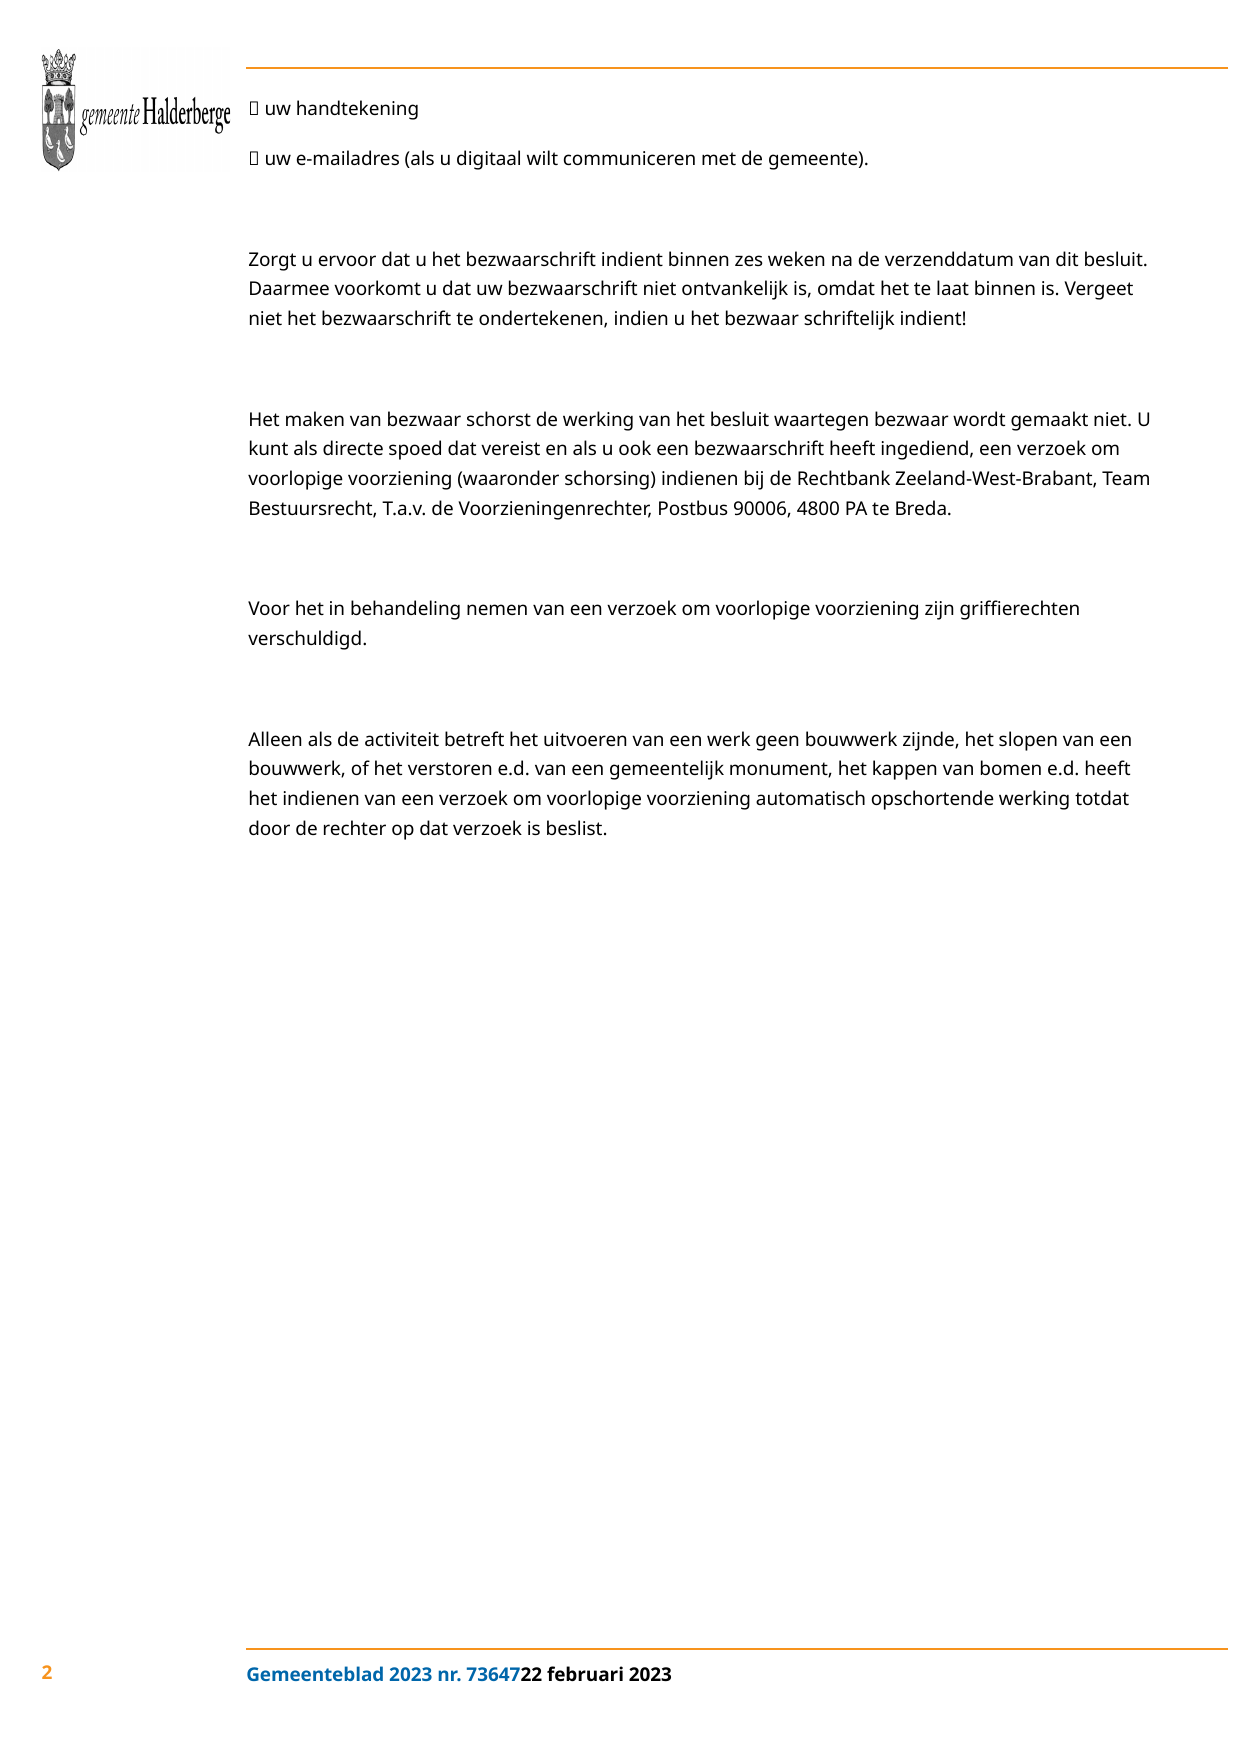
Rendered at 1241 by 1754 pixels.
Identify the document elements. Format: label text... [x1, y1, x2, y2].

text Alleen als de activiteit betreft het uitvoeren van een werk geen bouwwerk zijnde, het slopen van een bouwwerk, of het verstoren e.d. van een gemeentelijk monument, het kappen van bomen e.d. heeft het indienen van een verzoek om voorlopige voorziening automatisch opschortende werking totdat door de rechter op dat verzoek is beslist. [248, 726, 1152, 841]
text Voor het in behandeling nemen van een verzoek om voorlopige voorziening zijn griffierechten verschuldigd. [248, 596, 1152, 651]
text  uw handtekening [248, 95, 1152, 121]
picture [41, 47, 231, 172]
text Het maken van bezwaar schorst de werking van het besluit waartegen bezwaar wordt gemaakt niet. U kunt als directe spoed dat vereist en als u ook een bezwaarschrift heeft ingediend, een verzoek om voorlopige voorziening (waaronder schorsing) indienen bij de Rechtbank Zeeland-West-Brabant, Team Bestuursrecht, T.a.v. de Voorzieningenrechter, Postbus 90006, 4800 PA te Breda. [248, 406, 1152, 521]
text  uw e-mailadres (als u digitaal wilt communiceren met de gemeente). [248, 145, 1152, 171]
text Zorgt u ervoor dat u het bezwaarschrift indient binnen zes weken na de verzenddatum van dit besluit. Daarmee voorkomt u dat uw bezwaarschrift niet ontvankelijk is, omdat het te laat binnen is. Vergeet niet het bezwaarschrift te ondertekenen, indien u het bezwaar schriftelijk indient! [248, 246, 1152, 331]
